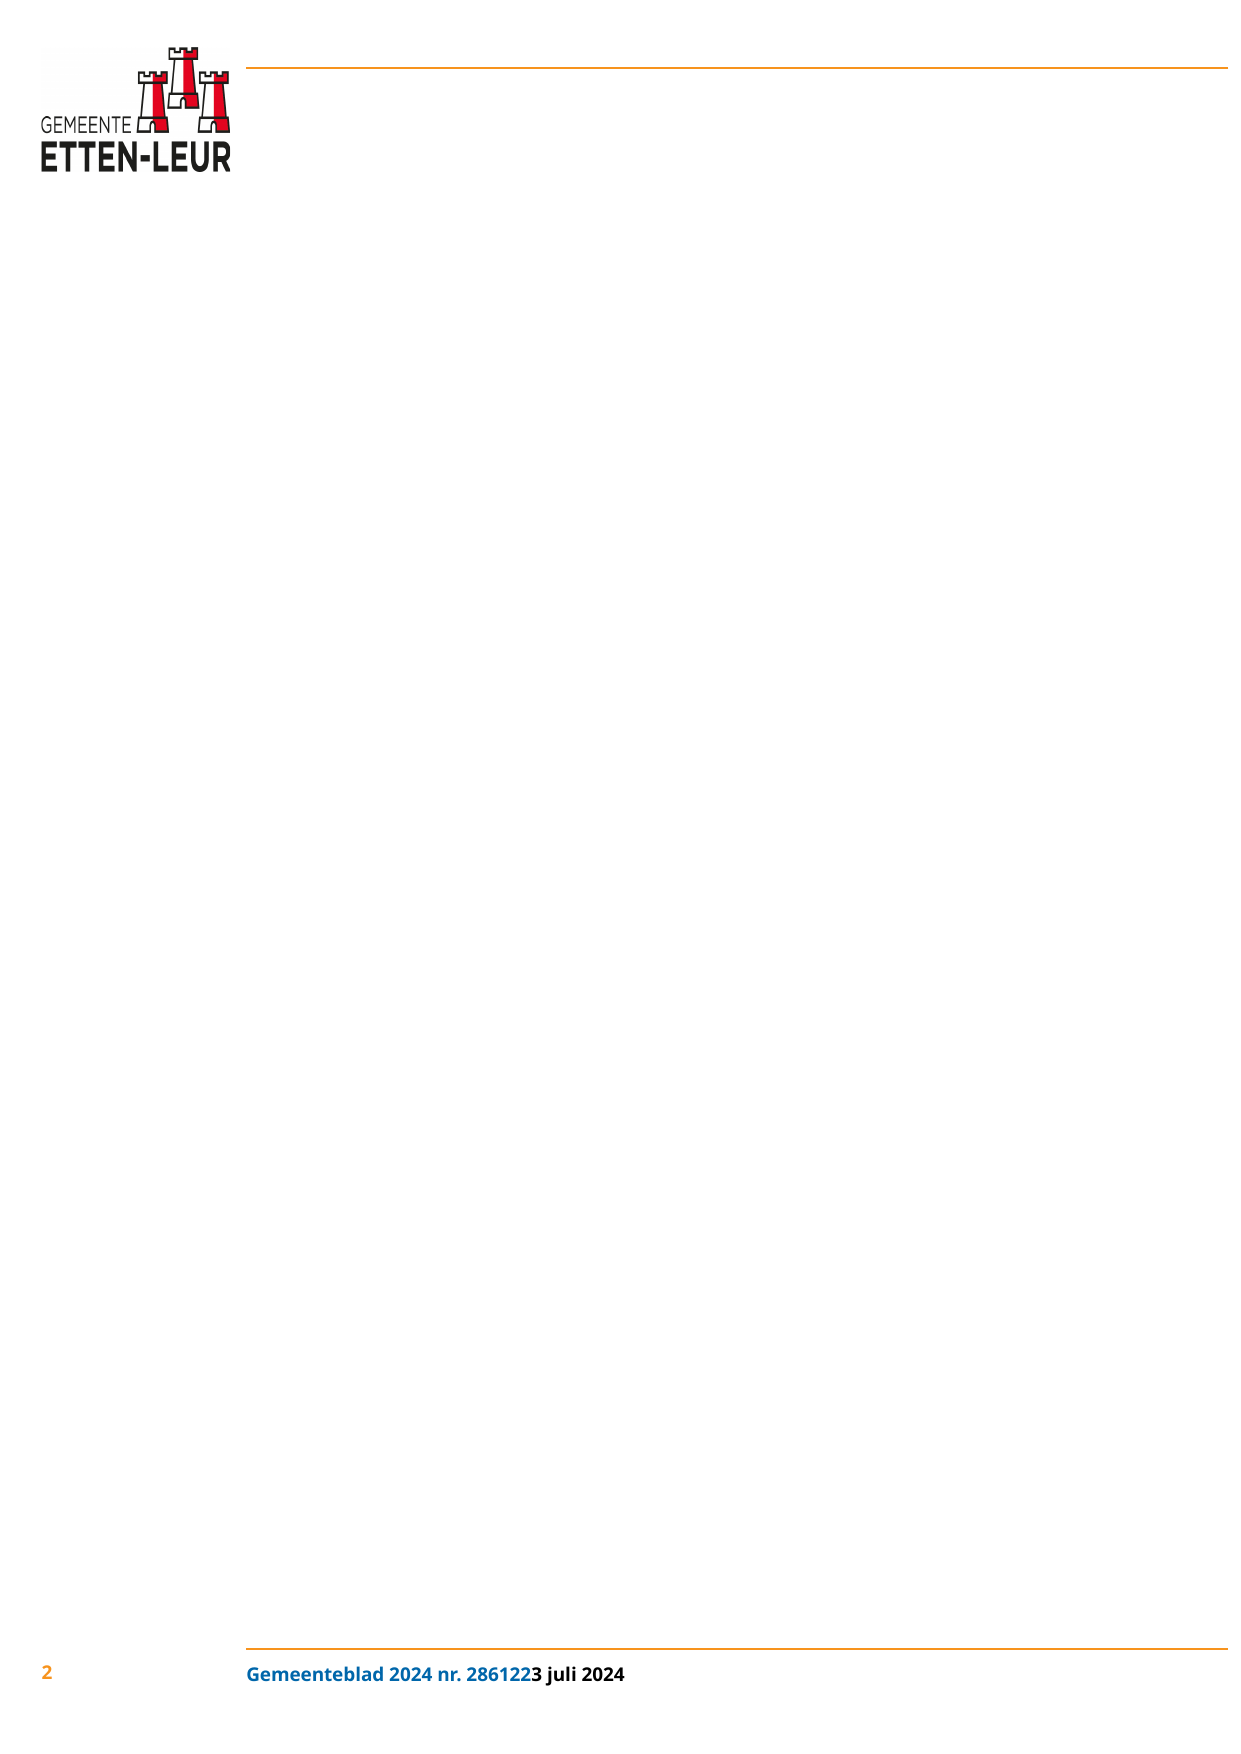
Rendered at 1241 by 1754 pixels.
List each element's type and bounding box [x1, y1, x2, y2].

picture [41, 47, 231, 172]
